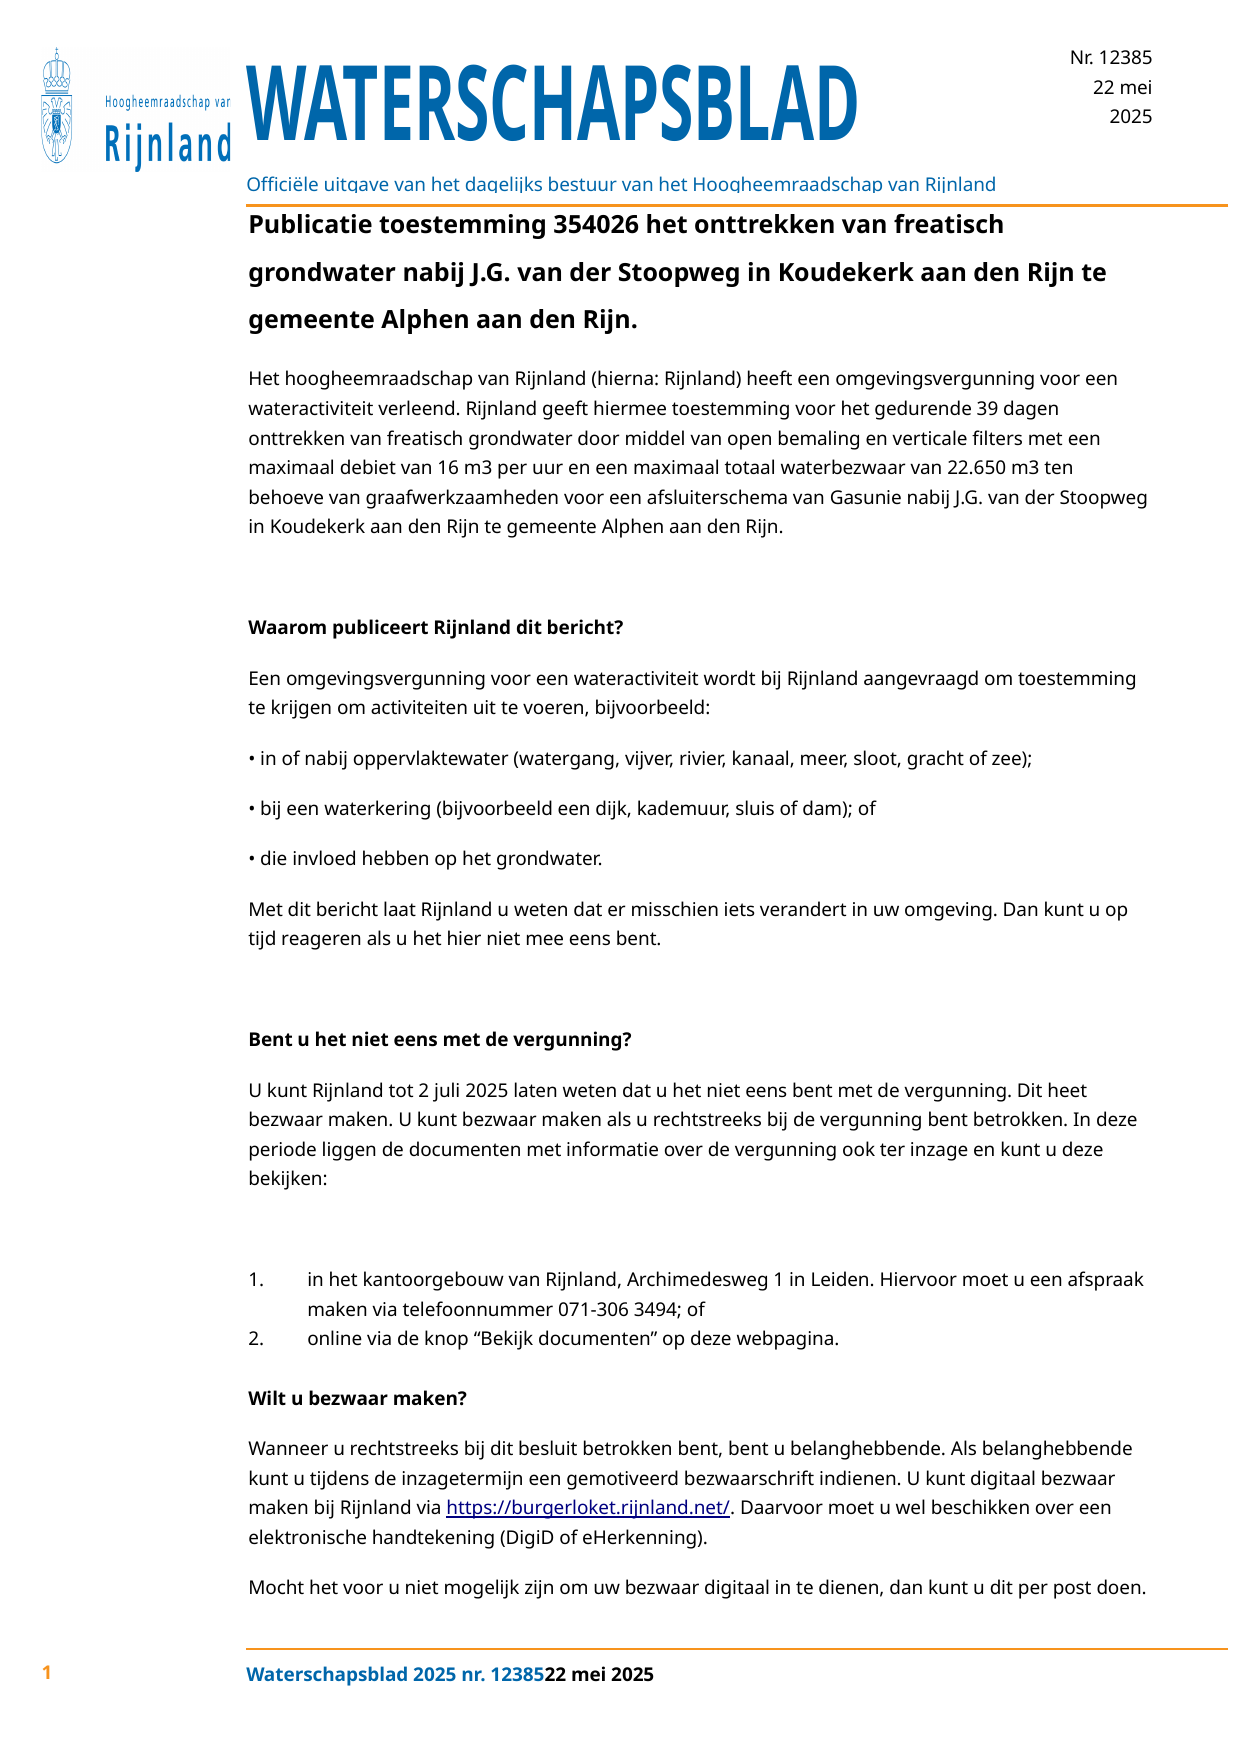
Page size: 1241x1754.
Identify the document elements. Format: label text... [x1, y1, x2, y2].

picture [41, 47, 231, 172]
text Waarom publiceert Rijnland dit bericht? [248, 614, 1152, 640]
text • in of nabij oppervlaktewater (watergang, vijver, rivier, kanaal, meer, sloot, gracht of zee); [248, 745, 1152, 770]
text Een omgevingsvergunning voor een wateractiviteit wordt bij Rijnland aangevraagd om toestemming te krijgen om activiteiten uit te voeren, bijvoorbeeld: [248, 665, 1152, 720]
text Publicatie toestemming 354026 het onttrekken van freatisch grondwater nabij J.G. van der Stoopweg in Koudekerk aan den Rijn te gemeente Alphen aan den Rijn. [248, 207, 1152, 336]
text • die invloed hebben op het grondwater. [248, 846, 1152, 871]
text • bij een waterkering (bijvoorbeeld een dijk, kademuur, sluis of dam); of [248, 795, 1152, 821]
text Mocht het voor u niet mogelijk zijn om uw bezwaar digitaal in te dienen, dan kunt u dit per post doen. [248, 1574, 1152, 1600]
text Wanneer u rechtstreeks bij dit besluit betrokken bent, bent u belanghebbende. Als belanghebbende kunt u tijdens de inzagetermijn een gemotiveerd bezwaarschrift indienen. U kunt digitaal bezwaar maken bij Rijnland via https://burgerloket.rijnland.net/. Daarvoor moet u wel beschikken over een elektronische handtekening (DigiD of eHerkenning). [248, 1435, 1152, 1549]
text Wilt u bezwaar maken? [248, 1385, 1152, 1410]
list in het kantoorgebouw van Rijnland, Archimedesweg 1 in Leiden. Hiervoor moet u een afspraak maken via telefoonnummer 071-306 3494; of [248, 1266, 1152, 1322]
text U kunt Rijnland tot 2 juli 2025 laten weten dat u het niet eens bent met de vergunning. Dit heet bezwaar maken. U kunt bezwaar maken als u rechtstreeks bij de vergunning bent betrokken. In deze periode liggen de documenten met informatie over de vergunning ook ter inzage en kunt u deze bekijken: [248, 1077, 1152, 1191]
text Met dit bericht laat Rijnland u weten dat er misschien iets verandert in uw omgeving. Dan kunt u op tijd reageren als u het hier niet mee eens bent. [248, 896, 1152, 951]
text Bent u het niet eens met de vergunning? [248, 1026, 1152, 1052]
text Het hoogheemraadschap van Rijnland (hierna: Rijnland) heeft een omgevingsvergunning voor een wateractiviteit verleend. Rijnland geeft hiermee toestemming voor het gedurende 39 dagen onttrekken van freatisch grondwater door middel van open bemaling en verticale filters met een maximaal debiet van 16 m3 per uur en een maximaal totaal waterbezwaar van 22.650 m3 ten behoeve van graafwerkzaamheden voor een afsluiterschema van Gasunie nabij J.G. van der Stoopweg in Koudekerk aan den Rijn te gemeente Alphen aan den Rijn. [248, 366, 1152, 539]
list online via de knop “Bekijk documenten” op deze webpagina. [248, 1326, 1152, 1351]
